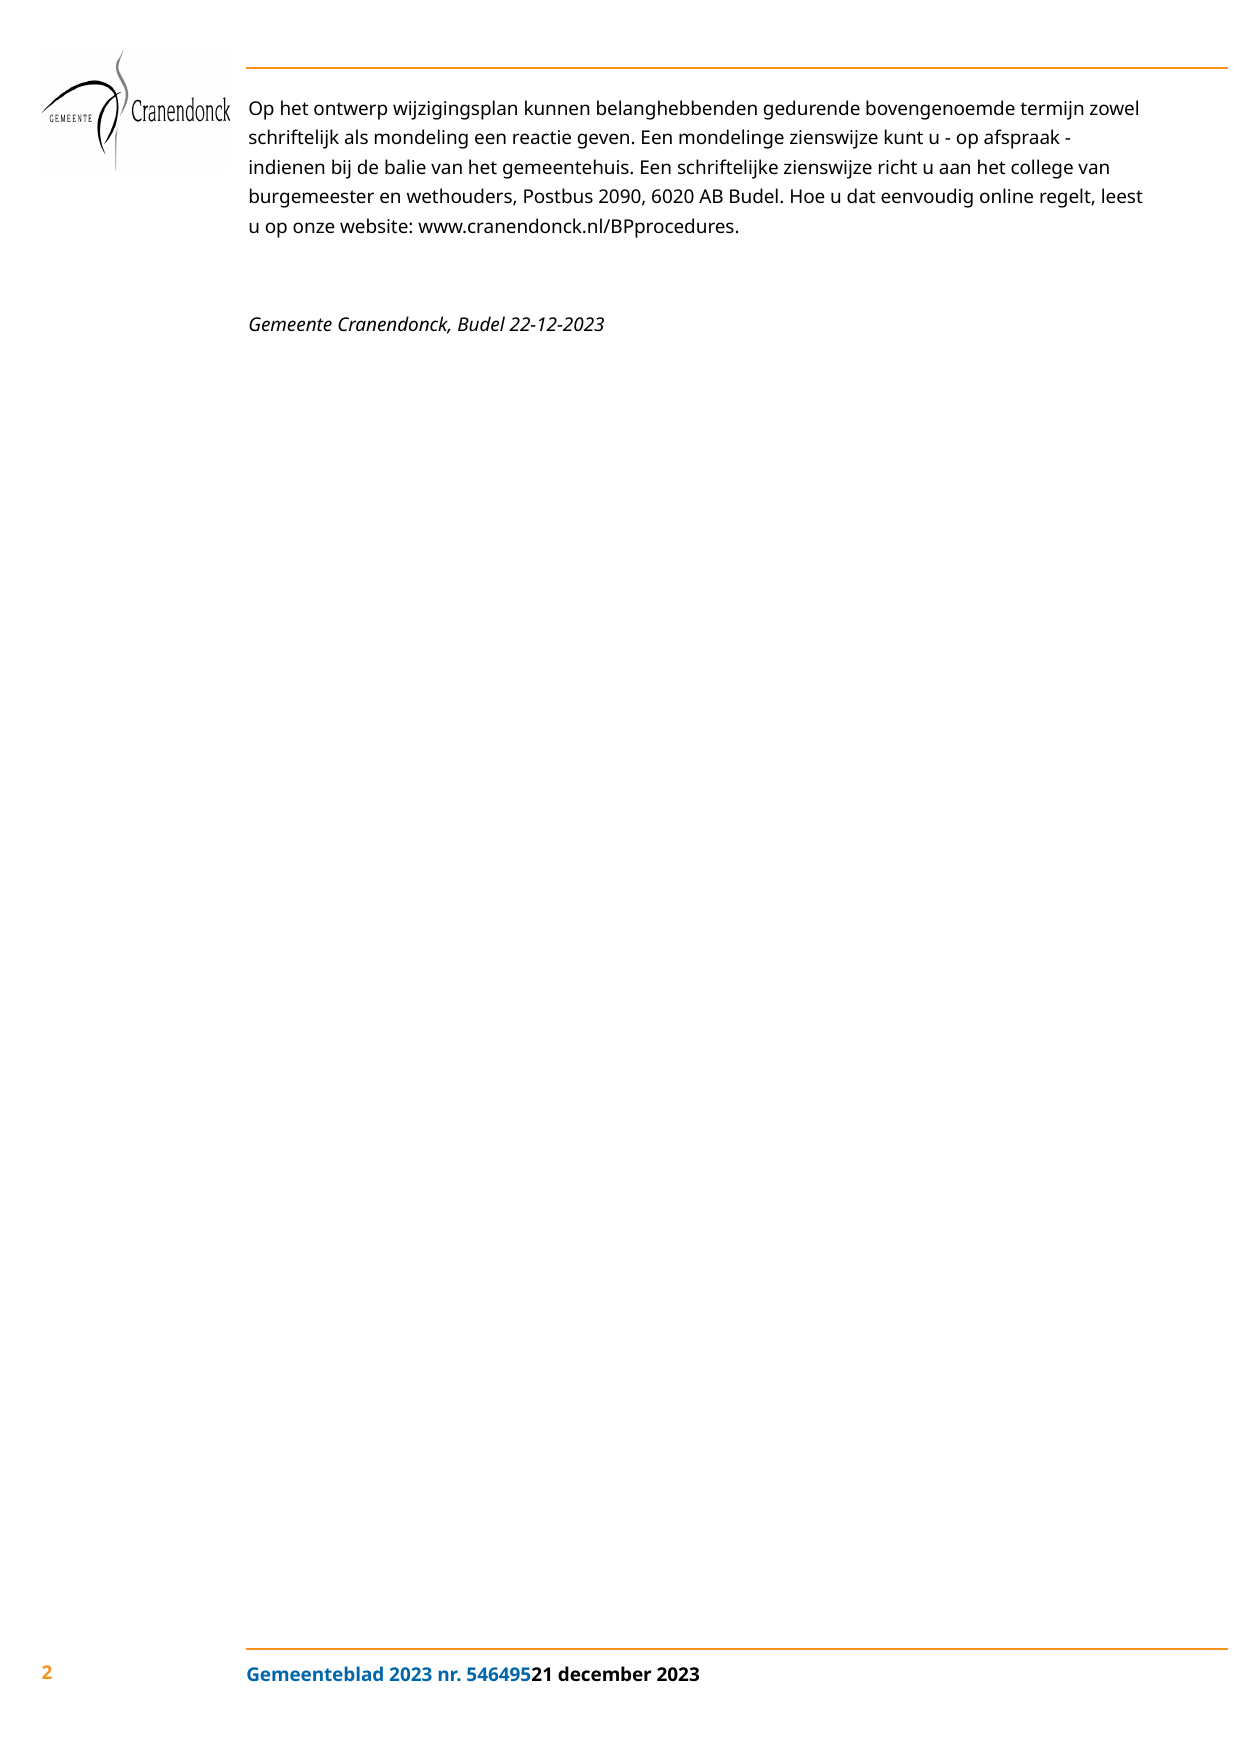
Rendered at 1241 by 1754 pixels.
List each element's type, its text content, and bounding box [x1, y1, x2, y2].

text Op het ontwerp wijzigingsplan kunnen belanghebbenden gedurende bovengenoemde termijn zowel schriftelijk als mondeling een reactie geven. Een mondelinge zienswijze kunt u - op afspraak - indienen bij de balie van het gemeentehuis. Een schriftelijke zienswijze richt u aan het college van burgemeester en wethouders, Postbus 2090, 6020 AB Budel. Hoe u dat eenvoudig online regelt, leest u op onze website: www.cranendonck.nl/BPprocedures. [248, 95, 1152, 239]
picture [41, 47, 231, 172]
text Gemeente Cranendonck, Budel 22-12-2023 [248, 311, 1152, 337]
